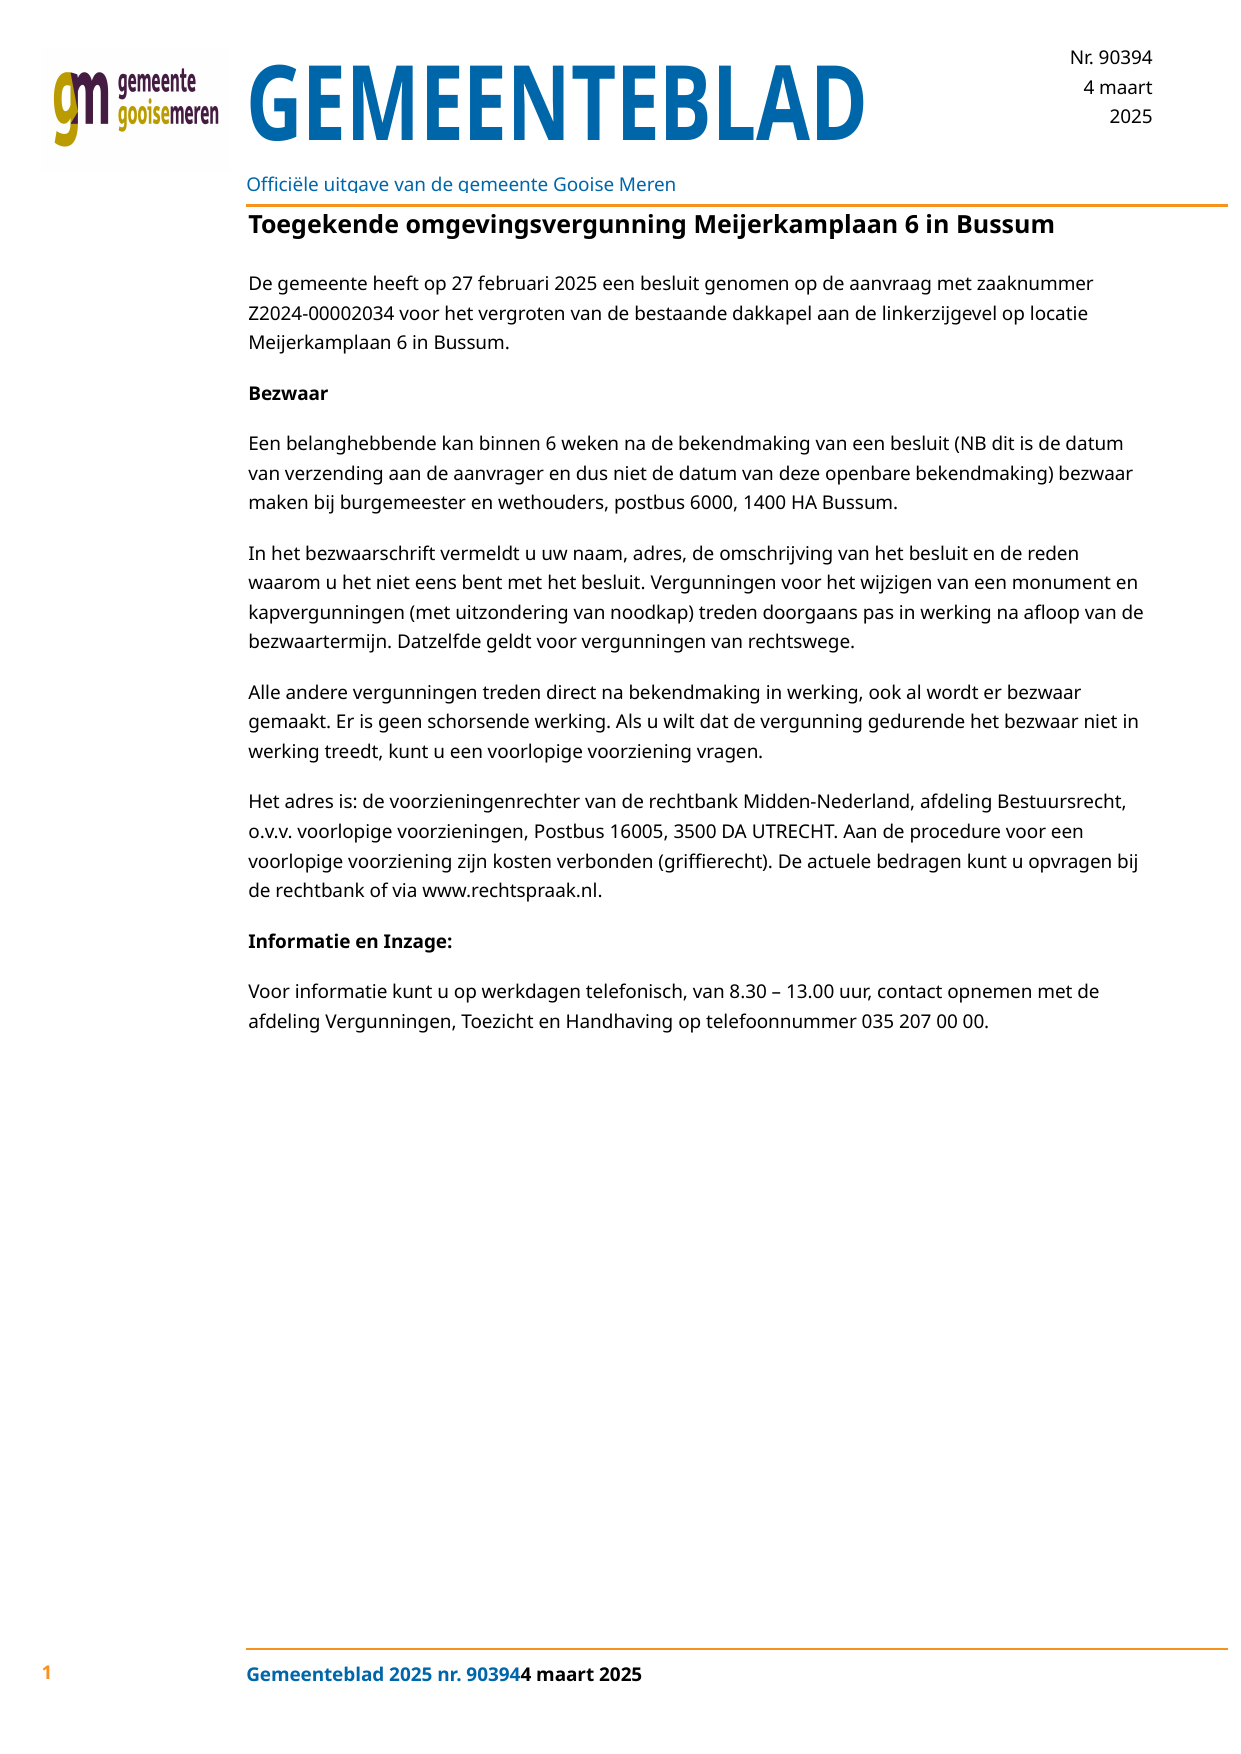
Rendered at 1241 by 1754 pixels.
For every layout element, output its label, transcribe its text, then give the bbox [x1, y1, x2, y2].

text De gemeente heeft op 27 februari 2025 een besluit genomen op de aanvraag met zaaknummer Z2024-00002034 voor het vergroten van de bestaande dakkapel aan de linkerzijgevel op locatie Meijerkamplaan 6 in Bussum. [248, 270, 1152, 355]
text Toegekende omgevingsvergunning Meijerkamplaan 6 in Bussum [248, 207, 1152, 241]
text Informatie en Inzage: [248, 928, 1152, 953]
text Een belanghebbende kan binnen 6 weken na de bekendmaking van een besluit (NB dit is de datum van verzending aan de aanvrager en dus niet de datum van deze openbare bekendmaking) bezwaar maken bij burgemeester en wethouders, postbus 6000, 1400 HA Bussum. [248, 430, 1152, 515]
text Het adres is: de voorzieningenrechter van de rechtbank Midden-Nederland, afdeling Bestuursrecht, o.v.v. voorlopige voorzieningen, Postbus 16005, 3500 DA UTRECHT. Aan de procedure voor een voorlopige voorziening zijn kosten verbonden (griffierecht). De actuele bedragen kunt u opvragen bij de rechtbank of via www.rechtspraak.nl. [248, 789, 1152, 903]
text In het bezwaarschrift vermeldt u uw naam, adres, de omschrijving van het besluit en de reden waarom u het niet eens bent met het besluit. Vergunningen voor het wijzigen van een monument en kapvergunningen (met uitzondering van noodkap) treden doorgaans pas in werking na afloop van de bezwaartermijn. Datzelfde geldt voor vergunningen van rechtswege. [248, 540, 1152, 654]
text Voor informatie kunt u op werkdagen telefonisch, van 8.30 – 13.00 uur, contact opnemen met de afdeling Vergunningen, Toezicht en Handhaving op telefoonnummer 035 207 00 00. [248, 978, 1152, 1033]
text Bezwaar [248, 380, 1152, 406]
picture [41, 47, 231, 172]
text Alle andere vergunningen treden direct na bekendmaking in werking, ook al wordt er bezwaar gemaakt. Er is geen schorsende werking. Als u wilt dat de vergunning gedurende het bezwaar niet in werking treedt, kunt u een voorlopige voorziening vragen. [248, 679, 1152, 764]
